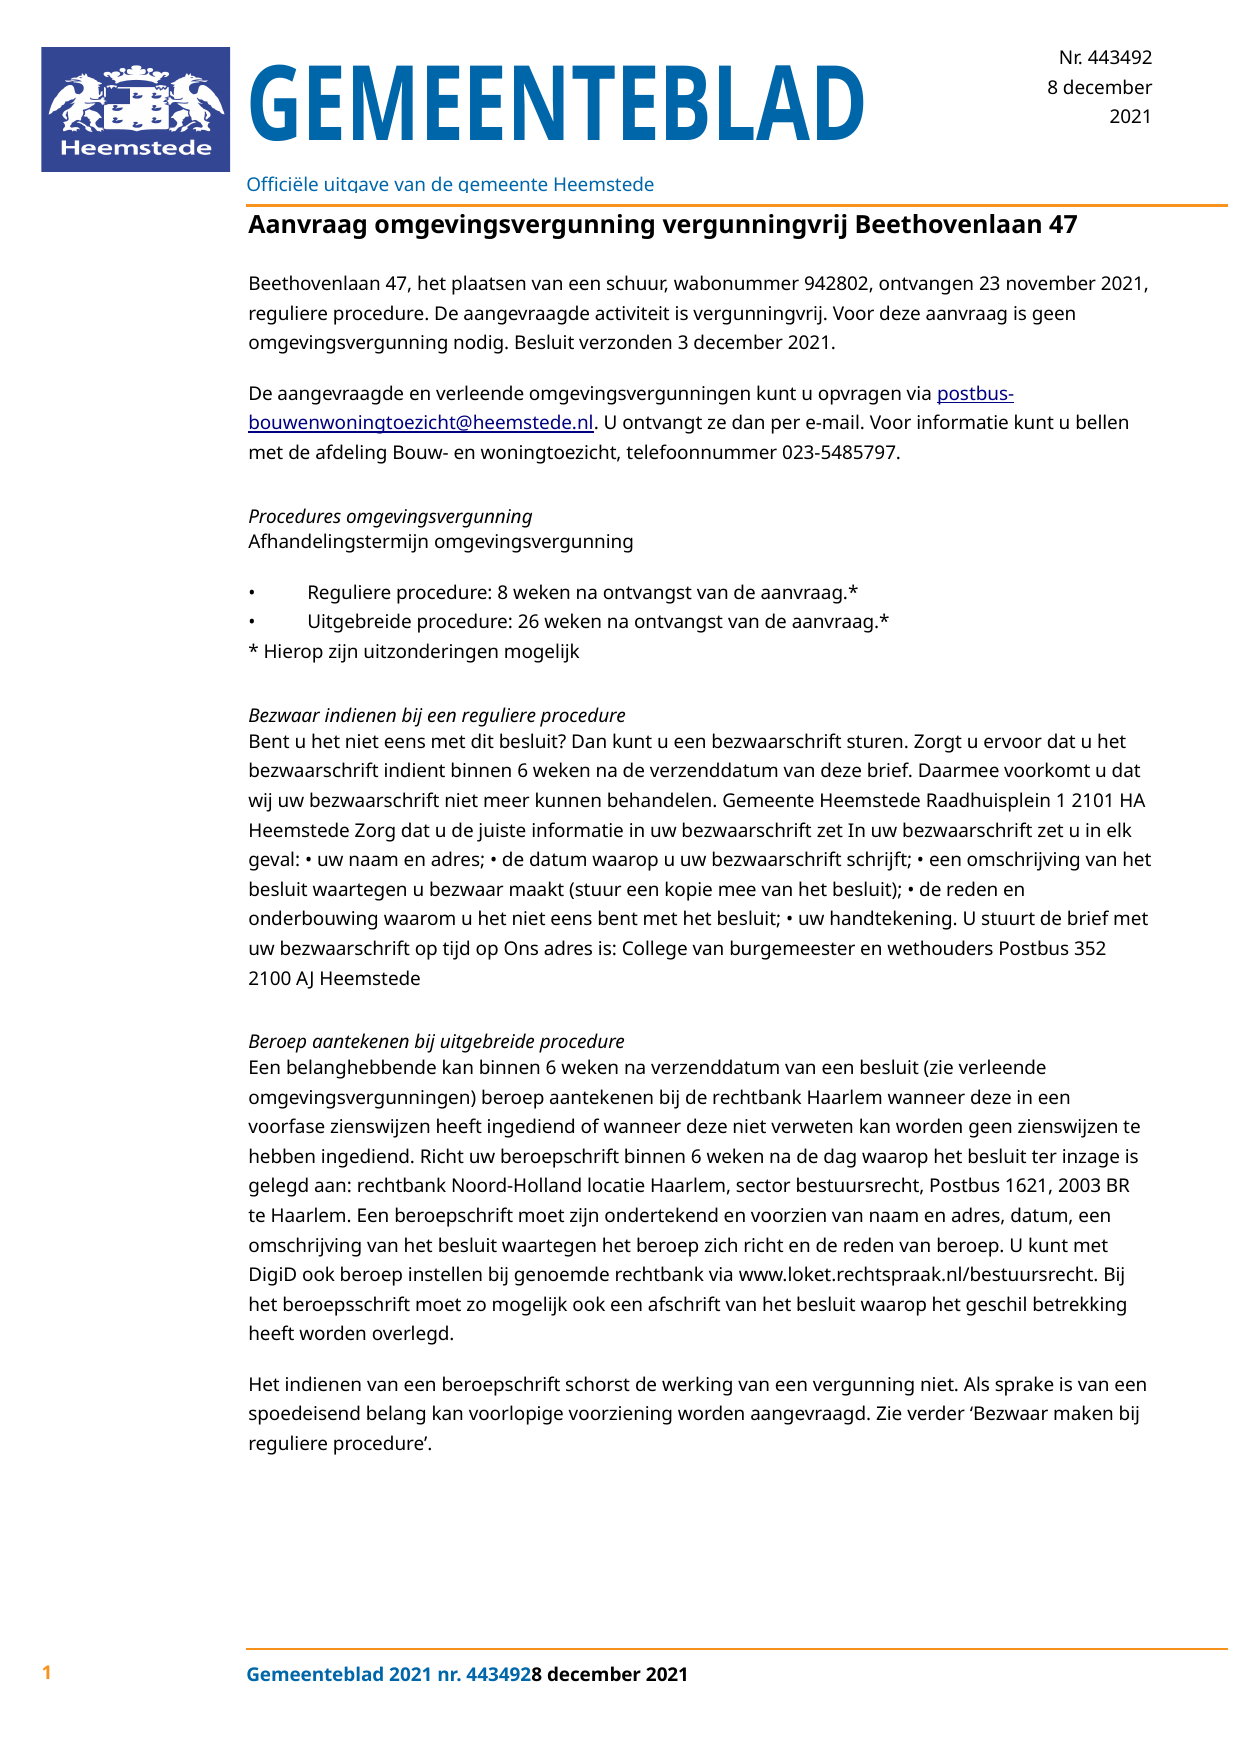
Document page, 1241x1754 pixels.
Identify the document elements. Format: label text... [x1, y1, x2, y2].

list Reguliere procedure: 8 weken na ontvangst van de aanvraag.* [248, 579, 1152, 605]
list Uitgebreide procedure: 26 weken na ontvangst van de aanvraag.* [248, 609, 1152, 634]
text Beroep aantekenen bij uitgebreide procedure [248, 1029, 1152, 1054]
text Procedures omgevingsvergunning [248, 503, 1152, 529]
text Beethovenlaan 47, het plaatsen van een schuur, wabonummer 942802, ontvangen 23 november 2021, reguliere procedure. De aangevraagde activiteit is vergunningvrij. Voor deze aanvraag is geen omgevingsvergunning nodig. Besluit verzonden 3 december 2021. [248, 270, 1152, 355]
text * Hierop zijn uitzonderingen mogelijk [248, 638, 1152, 664]
text Bezwaar indienen bij een reguliere procedure [248, 702, 1152, 728]
text Aanvraag omgevingsvergunning vergunningvrij Beethovenlaan 47 [248, 207, 1152, 241]
text Afhandelingstermijn omgevingsvergunning [248, 529, 1152, 554]
text Bent u het niet eens met dit besluit? Dan kunt u een bezwaarschrift sturen. Zorgt u ervoor dat u het bezwaarschrift indient binnen 6 weken na de verzenddatum van deze brief. Daarmee voorkomt u dat wij uw bezwaarschrift niet meer kunnen behandelen. Gemeente Heemstede Raadhuisplein 1 2101 HA Heemstede Zorg dat u de juiste informatie in uw bezwaarschrift zet In uw bezwaarschrift zet u in elk geval: • uw naam en adres; • de datum waarop u uw bezwaarschrift schrijft; • een omschrijving van het besluit waartegen u bezwaar maakt (stuur een kopie mee van het besluit); • de reden en onderbouwing waarom u het niet eens bent met het besluit; • uw handtekening. U stuurt de brief met uw bezwaarschrift op tijd op Ons adres is: College van burgemeester en wethouders Postbus 352 2100 AJ Heemstede [248, 728, 1152, 990]
text Een belanghebbende kan binnen 6 weken na verzenddatum van een besluit (zie verleende omgevingsvergunningen) beroep aantekenen bij de rechtbank Haarlem wanneer deze in een voorfase zienswijzen heeft ingediend of wanneer deze niet verweten kan worden geen zienswijzen te hebben ingediend. Richt uw beroepschrift binnen 6 weken na de dag waarop het besluit ter inzage is gelegd aan: rechtbank Noord-Holland locatie Haarlem, sector bestuursrecht, Postbus 1621, 2003 BR te Haarlem. Een beroepschrift moet zijn ondertekend en voorzien van naam en adres, datum, een omschrijving van het besluit waartegen het beroep zich richt en de reden van beroep. U kunt met DigiD ook beroep instellen bij genoemde rechtbank via www.loket.rechtspraak.nl/bestuursrecht. Bij het beroepsschrift moet zo mogelijk ook een afschrift van het besluit waarop het geschil betrekking heeft worden overlegd. [248, 1054, 1152, 1346]
picture [41, 47, 231, 172]
text Het indienen van een beroepschrift schorst de werking van een vergunning niet. Als sprake is van een spoedeisend belang kan voorlopige voorziening worden aangevraagd. Zie verder ‘Bezwaar maken bij reguliere procedure’. [248, 1371, 1152, 1456]
text De aangevraagde en verleende omgevingsvergunningen kunt u opvragen via postbus-bouwenwoningtoezicht@heemstede.nl. U ontvangt ze dan per e-mail. Voor informatie kunt u bellen met de afdeling Bouw- en woningtoezicht, telefoonnummer 023-5485797. [248, 380, 1152, 465]
